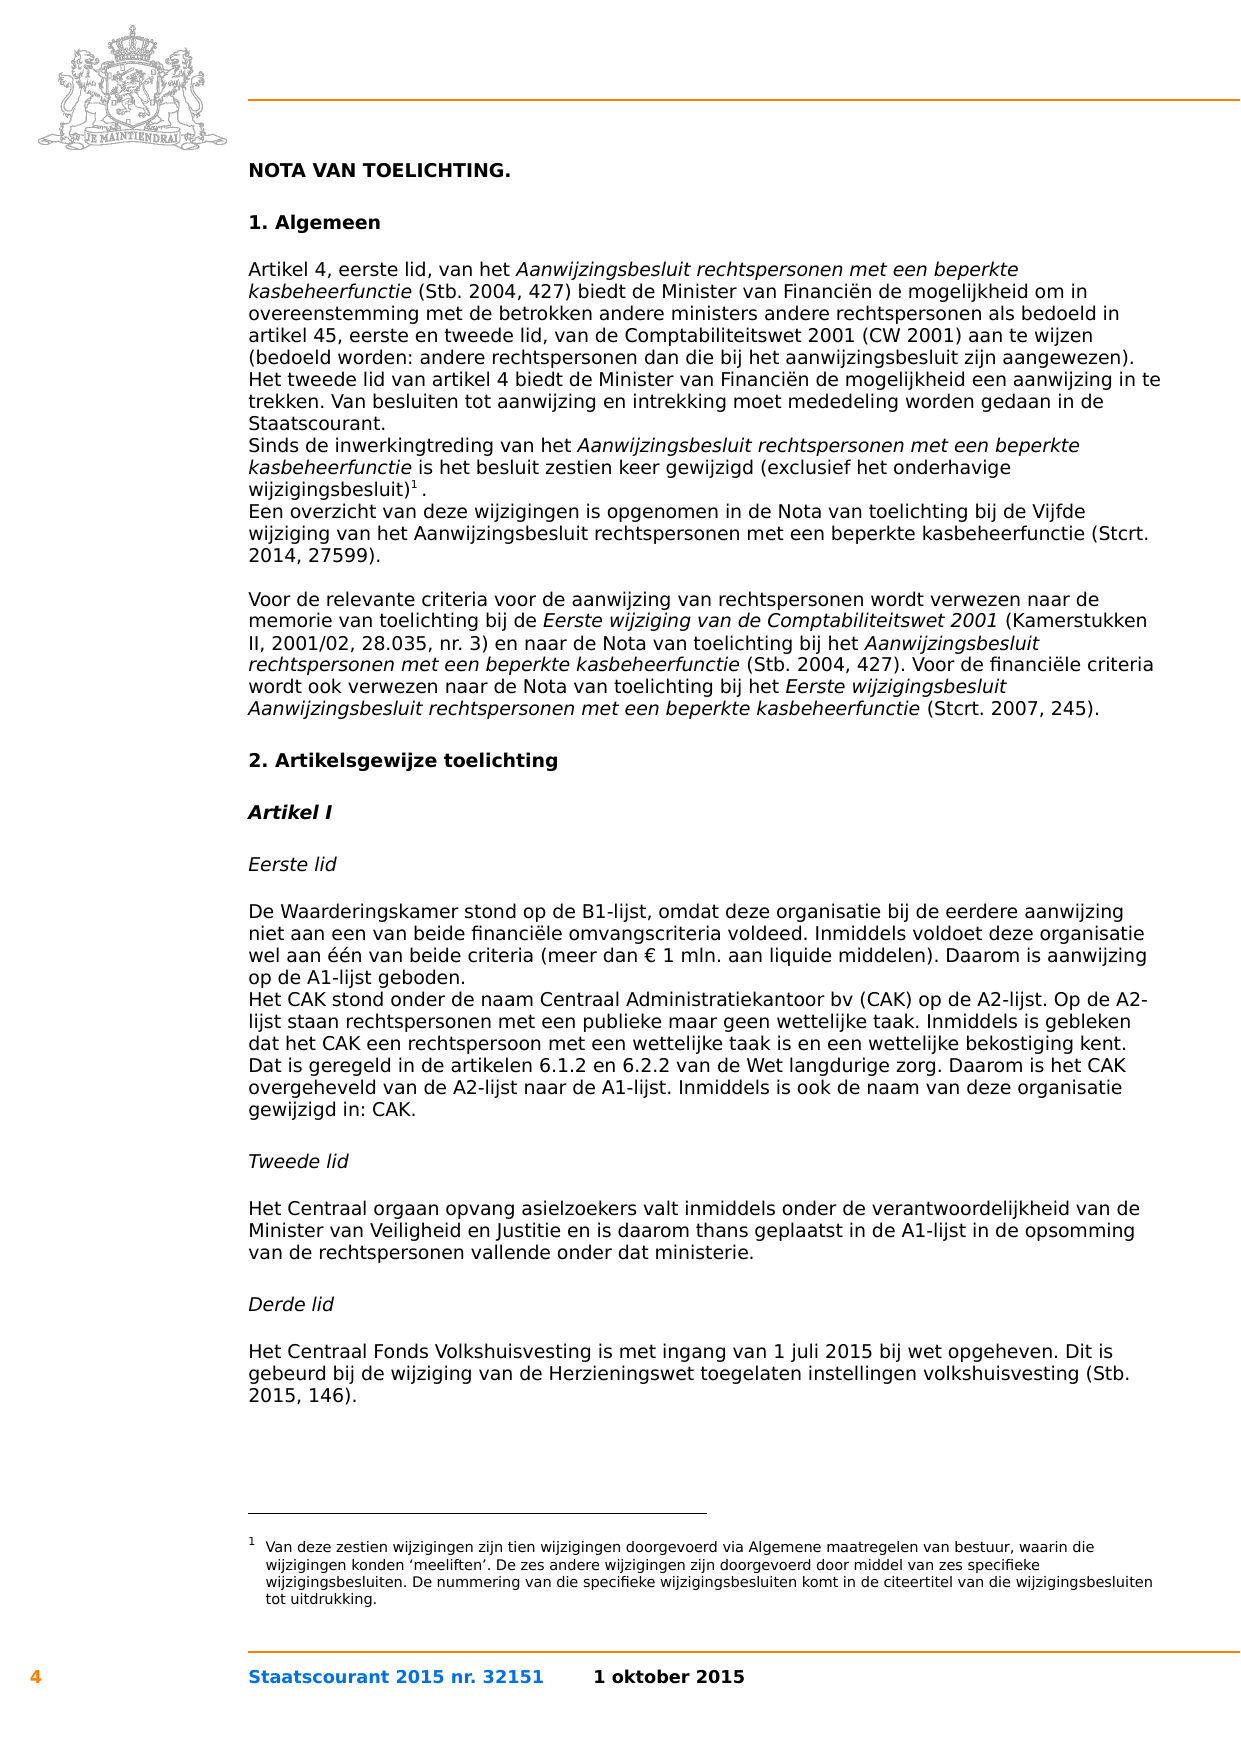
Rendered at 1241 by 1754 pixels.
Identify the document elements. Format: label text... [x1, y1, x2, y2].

text Het Centraal Fonds Volkshuisvesting is met ingang van 1 juli 2015 bij wet opgeheven. Dit is gebeurd bij de wijziging van de Herzieningswet toegelaten instellingen volkshuisvesting (Stb. 2015, 146). [248, 1341, 1163, 1407]
text Het tweede lid van artikel 4 biedt de Minister van Financiën de mogelijkheid een aanwijzing in te trekken. Van besluiten tot aanwijzing en intrekking moet mededeling worden gedaan in de Staatscourant. [248, 369, 1163, 435]
subtitle Artikel I [248, 802, 1163, 824]
subtitle 2. Artikelsgewijze toelichting [248, 750, 1163, 772]
text Het CAK stond onder de naam Centraal Administratiekantoor bv (CAK) op de A2-lijst. Op de A2-lijst staan rechtspersonen met een publieke maar geen wettelijke taak. Inmiddels is gebleken dat het CAK een rechtspersoon met een wettelijke taak is en een wettelijke bekostiging kent. Dat is geregeld in de artikelen 6.1.2 en 6.2.2 van de Wet langdurige zorg. Daarom is het CAK overgeheveld van de A2-lijst naar de A1-lijst. Inmiddels is ook de naam van deze organisatie gewijzigd in: CAK. [248, 989, 1163, 1121]
text Van deze zestien wijzigingen zijn tien wijzigingen doorgevoerd via Algemene maatregelen van bestuur, waarin die wijzigingen konden ‘meeliften’. De zes andere wijzigingen zijn doorgevoerd door middel van zes specifieke wijzigingsbesluiten. De nummering van die specifieke wijzigingsbesluiten komt in de citeertitel van die wijzigingsbesluiten tot uitdrukking. [248, 1535, 1163, 1608]
text Sinds de inwerkingtreding van het Aanwijzingsbesluit rechtspersonen met een beperkte kasbeheerfunctie is het besluit zestien keer gewijzigd (exclusief het onderhavige wijzigingsbesluit). [248, 435, 1163, 501]
text De Waarderingskamer stond op de B1-lijst, omdat deze organisatie bij de eerdere aanwijzing niet aan een van beide financiële omvangscriteria voldeed. Inmiddels voldoet deze organisatie wel aan één van beide criteria (meer dan € 1 mln. aan liquide middelen). Daarom is aanwijzing op de A1-lijst geboden. [248, 901, 1163, 989]
subtitle Tweede lid [248, 1151, 1163, 1173]
subtitle Derde lid [248, 1294, 1163, 1316]
text Artikel 4, eerste lid, van het Aanwijzingsbesluit rechtspersonen met een beperkte kasbeheerfunctie (Stb. 2004, 427) biedt de Minister van Financiën de mogelijkheid om in overeenstemming met de betrokken andere ministers andere rechtspersonen als bedoeld in artikel 45, eerste en tweede lid, van de Comptabiliteitswet 2001 (CW 2001) aan te wijzen (bedoeld worden: andere rechtspersonen dan die bij het aanwijzingsbesluit zijn aangewezen). [248, 259, 1163, 369]
text Het Centraal orgaan opvang asielzoekers valt inmiddels onder de verantwoordelijkheid van de Minister van Veiligheid en Justitie en is daarom thans geplaatst in de A1-lijst in de opsomming van de rechtspersonen vallende onder dat ministerie. [248, 1198, 1163, 1264]
text Een overzicht van deze wijzigingen is opgenomen in de Nota van toelichting bij de Vijfde wijziging van het Aanwijzingsbesluit rechtspersonen met een beperkte kasbeheerfunctie (Stcrt. 2014, 27599). [248, 501, 1163, 567]
subtitle 1. Algemeen [248, 212, 1163, 234]
subtitle NOTA VAN TOELICHTING. [248, 160, 1163, 182]
text Voor de relevante criteria voor de aanwijzing van rechtspersonen wordt verwezen naar de memorie van toelichting bij de Eerste wijziging van de Comptabiliteitswet 2001 (Kamerstukken II, 2001/02, 28.035, nr. 3) en naar de Nota van toelichting bij het Aanwijzingsbesluit rechtspersonen met een beperkte kasbeheerfunctie (Stb. 2004, 427). Voor de financiële criteria wordt ook verwezen naar de Nota van toelichting bij het Eerste wijzigingsbesluit Aanwijzingsbesluit rechtspersonen met een beperkte kasbeheerfunctie (Stcrt. 2007, 245). [248, 588, 1163, 720]
picture [38, 25, 227, 150]
subtitle Eerste lid [248, 854, 1163, 876]
